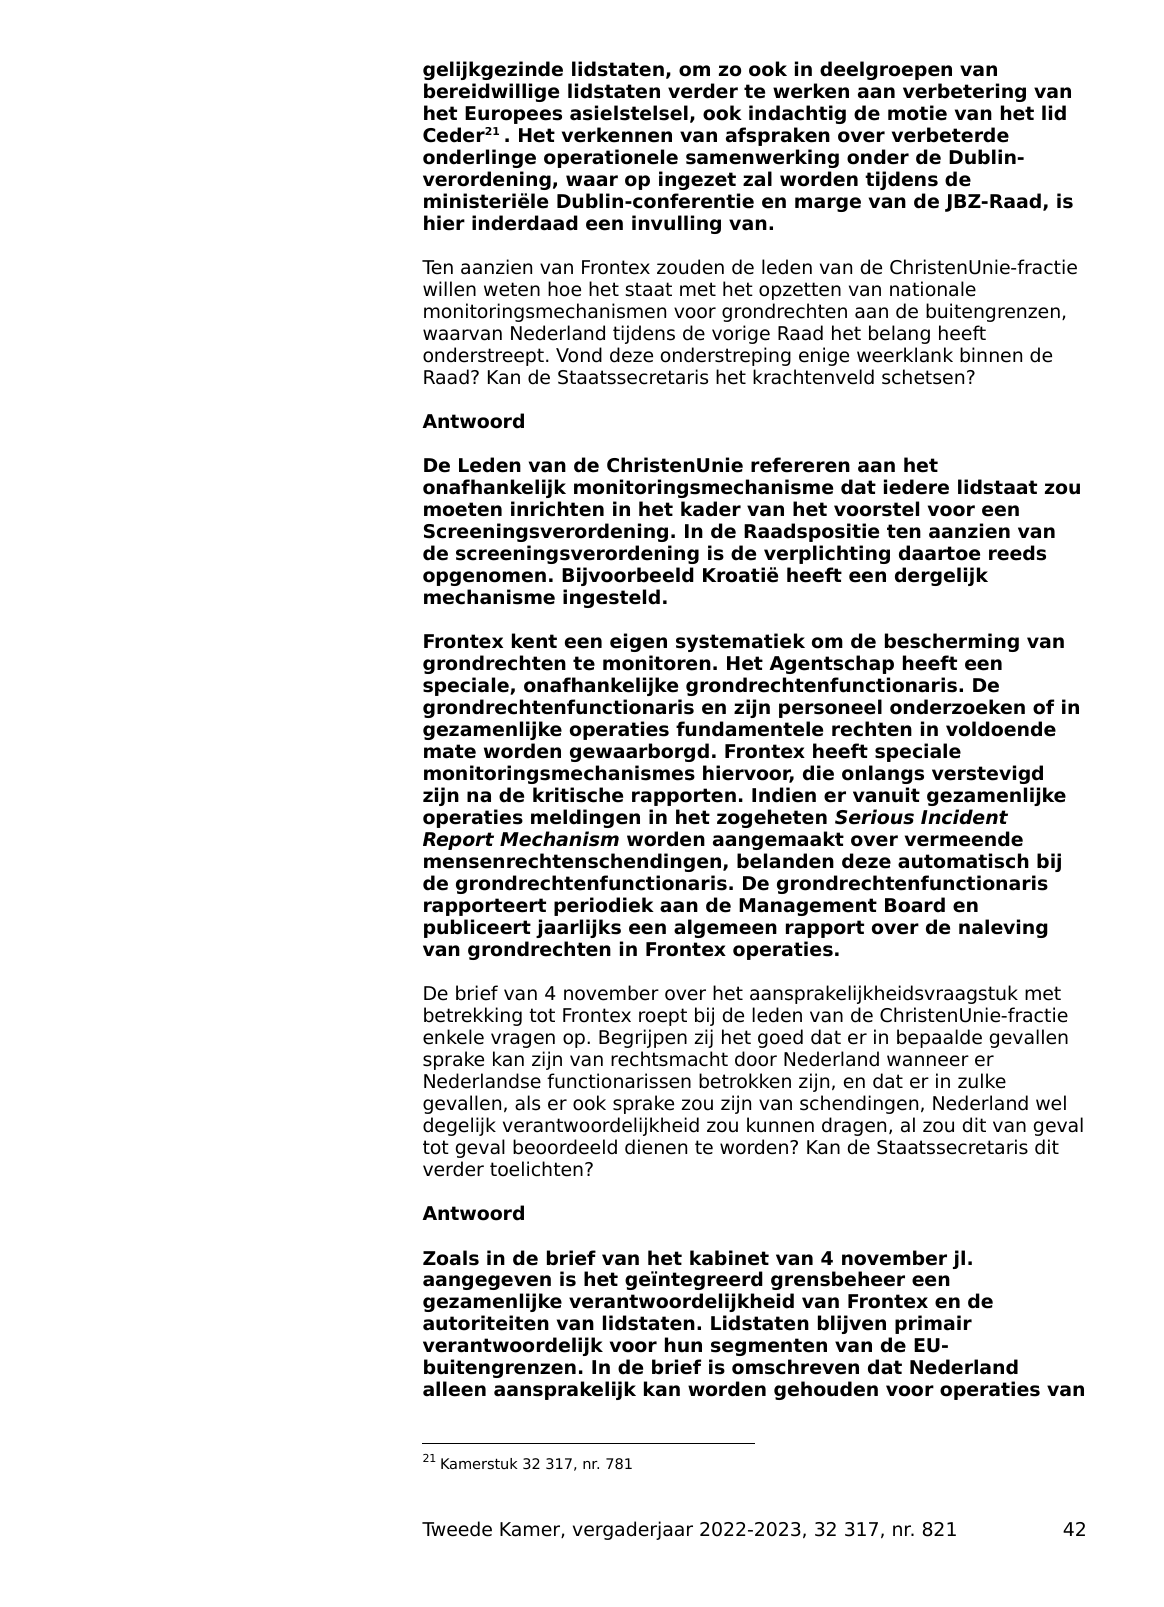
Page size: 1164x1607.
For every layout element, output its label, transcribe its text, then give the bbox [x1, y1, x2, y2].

text Zoals in de brief van het kabinet van 4 november jl. aangegeven is het geïntegreerd grensbeheer een gezamenlijke verantwoordelijkheid van Frontex en de autoriteiten van lidstaten. Lidstaten blijven primair verantwoordelijk voor hun segmenten van de EU-buitengrenzen. In de brief is omschreven dat Nederland alleen aansprakelijk kan worden gehouden voor operaties van [422, 1247, 1087, 1401]
subtitle Antwoord [422, 411, 1087, 433]
text Ten aanzien van Frontex zouden de leden van de ChristenUnie-fractie willen weten hoe het staat met het opzetten van nationale monitoringsmechanismen voor grondrechten aan de buitengrenzen, waarvan Nederland tijdens de vorige Raad het belang heeft onderstreept. Vond deze onderstreping enige weerklank binnen de Raad? Kan de Staatssecretaris het krachtenveld schetsen? [422, 257, 1087, 389]
text Frontex kent een eigen systematiek om de bescherming van grondrechten te monitoren. Het Agentschap heeft een speciale, onafhankelijke grondrechtenfunctionaris. De grondrechtenfunctionaris en zijn personeel onderzoeken of in gezamenlijke operaties fundamentele rechten in voldoende mate worden gewaarborgd. Frontex heeft speciale monitoringsmechanismes hiervoor, die onlangs verstevigd zijn na de kritische rapporten. Indien er vanuit gezamenlijke operaties meldingen in het zogeheten Serious Incident Report Mechanism worden aangemaakt over vermeende mensenrechtenschendingen, belanden deze automatisch bij de grondrechtenfunctionaris. De grondrechtenfunctionaris rapporteert periodiek aan de Management Board en publiceert jaarlijks een algemeen rapport over de naleving van grondrechten in Frontex operaties. [422, 631, 1087, 961]
text De Leden van de ChristenUnie refereren aan het onafhankelijk monitoringsmechanisme dat iedere lidstaat zou moeten inrichten in het kader van het voorstel voor een Screeningsverordening. In de Raadspositie ten aanzien van de screeningsverordening is de verplichting daartoe reeds opgenomen. Bijvoorbeeld Kroatië heeft een dergelijk mechanisme ingesteld. [422, 455, 1087, 609]
text De brief van 4 november over het aansprakelijkheidsvraagstuk met betrekking tot Frontex roept bij de leden van de ChristenUnie-fractie enkele vragen op. Begrijpen zij het goed dat er in bepaalde gevallen sprake kan zijn van rechtsmacht door Nederland wanneer er Nederlandse functionarissen betrokken zijn, en dat er in zulke gevallen, als er ook sprake zou zijn van schendingen, Nederland wel degelijk verantwoordelijkheid zou kunnen dragen, al zou dit van geval tot geval beoordeeld dienen te worden? Kan de Staatssecretaris dit verder toelichten? [422, 983, 1087, 1181]
text gelijkgezinde lidstaten, om zo ook in deelgroepen van bereidwillige lidstaten verder te werken aan verbetering van het Europees asielstelsel, ook indachtig de motie van het lid Ceder. Het verkennen van afspraken over verbeterde onderlinge operationele samenwerking onder de Dublin-verordening, waar op ingezet zal worden tijdens de ministeriële Dublin-conferentie en marge van de JBZ-Raad, is hier inderdaad een invulling van. [422, 59, 1087, 235]
subtitle Antwoord [422, 1203, 1087, 1225]
text Kamerstuk 32 317, nr. 781 [422, 1452, 1087, 1474]
